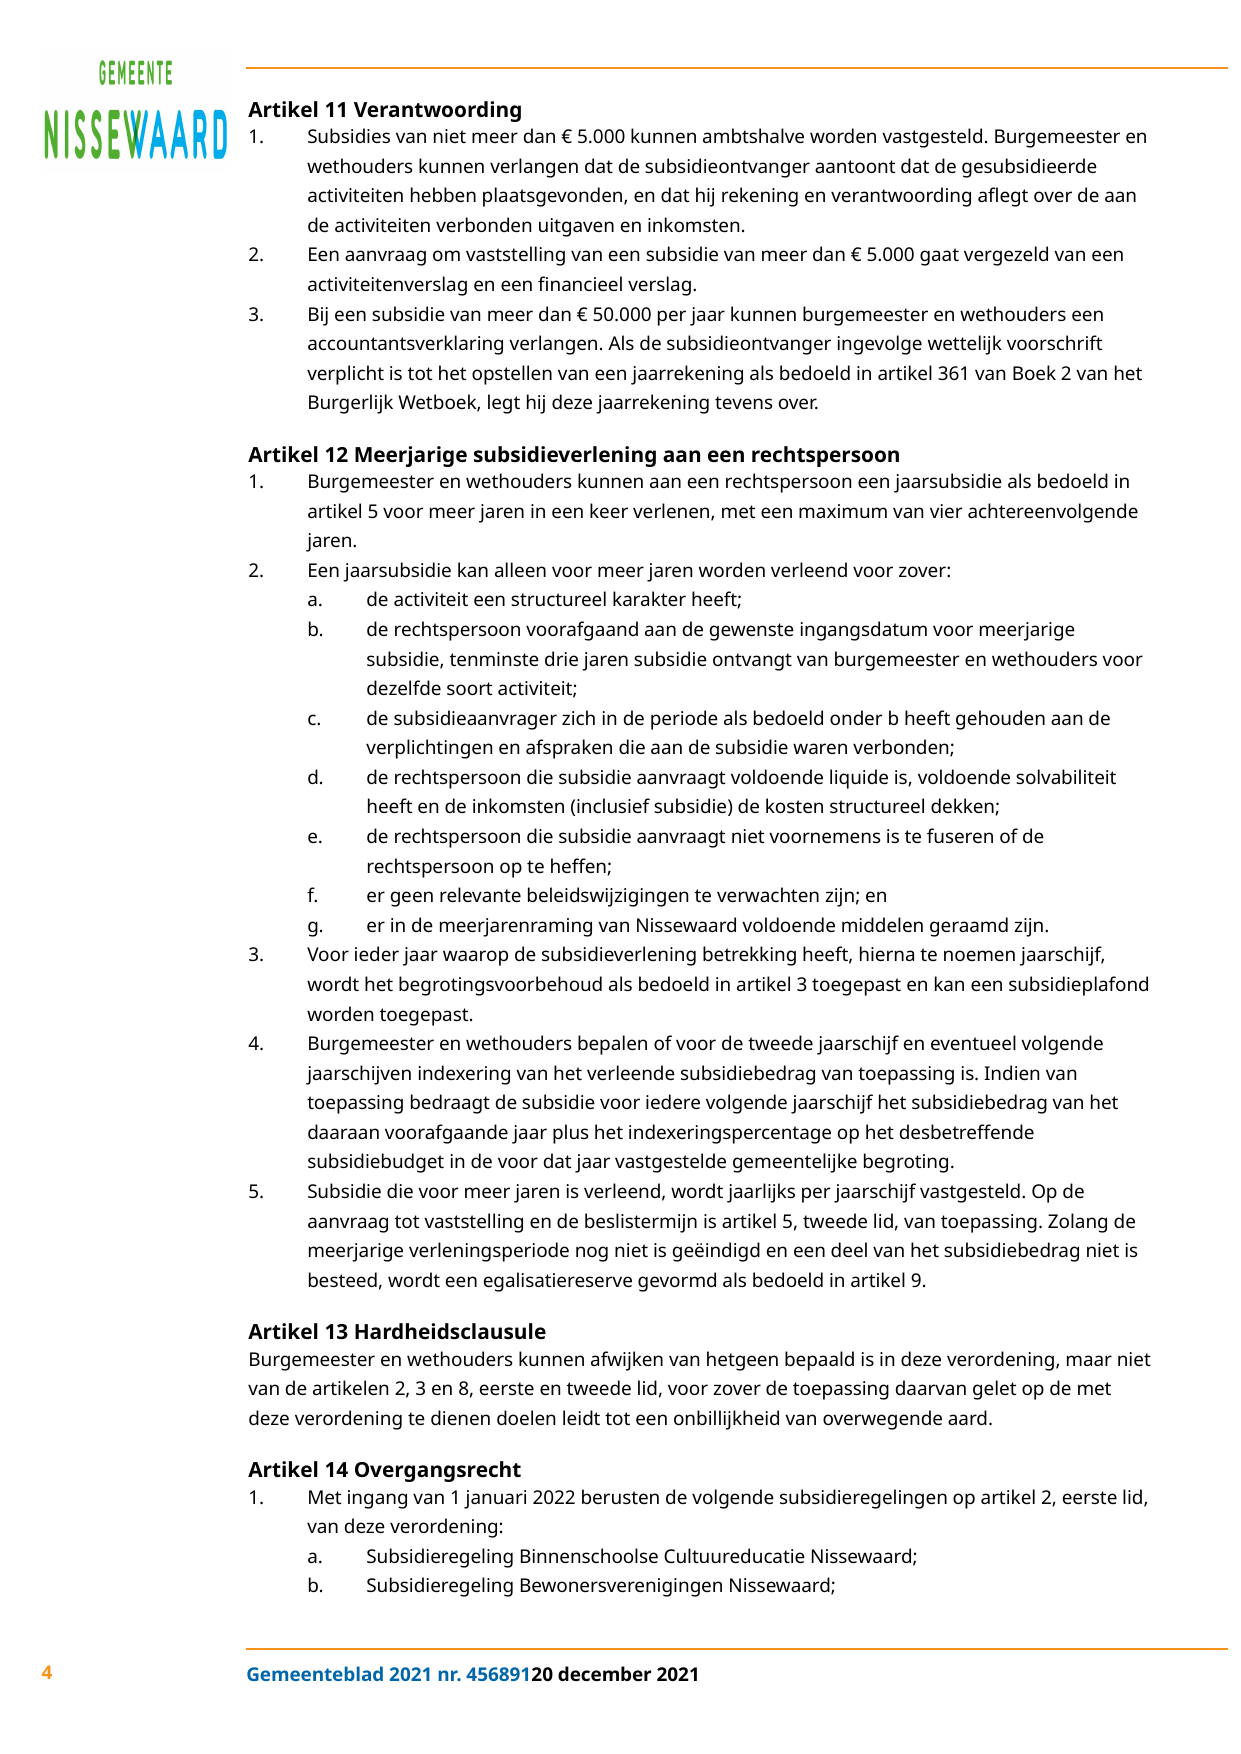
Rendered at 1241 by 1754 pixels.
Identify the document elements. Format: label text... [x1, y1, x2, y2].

picture [41, 47, 231, 172]
text Artikel 13 Hardheidsclausule [248, 1317, 1152, 1346]
list de rechtspersoon die subsidie aanvraagt voldoende liquide is, voldoende solvabiliteit heeft en de inkomsten (inclusief subsidie) de kosten structureel dekken; [307, 764, 1152, 819]
list de rechtspersoon die subsidie aanvraagt niet voornemens is te fuseren of de rechtspersoon op te heffen; [307, 823, 1152, 879]
list de rechtspersoon voorafgaand aan de gewenste ingangsdatum voor meerjarige subsidie, tenminste drie jaren subsidie ontvangt van burgemeester en wethouders voor dezelfde soort activiteit; [307, 616, 1152, 701]
list Subsidies van niet meer dan € 5.000 kunnen ambtshalve worden vastgesteld. Burgemeester en wethouders kunnen verlangen dat de subsidieontvanger aantoont dat de gesubsidieerde activiteiten hebben plaatsgevonden, en dat hij rekening en verantwoording aflegt over de aan de activiteiten verbonden uitgaven en inkomsten. [248, 123, 1152, 238]
list Burgemeester en wethouders bepalen of voor de tweede jaarschijf en eventueel volgende jaarschijven indexering van het verleende subsidiebedrag van toepassing is. Indien van toepassing bedraagt de subsidie voor iedere volgende jaarschijf het subsidiebedrag van het daaraan voorafgaande jaar plus het indexeringspercentage op het desbetreffende subsidiebudget in de voor dat jaar vastgestelde gemeentelijke begroting. [248, 1030, 1152, 1174]
list Een jaarsubsidie kan alleen voor meer jaren worden verleend voor zover: [248, 557, 1152, 583]
list er geen relevante beleidswijzigingen te verwachten zijn; en [307, 882, 1152, 908]
list Een aanvraag om vaststelling van een subsidie van meer dan € 5.000 gaat vergezeld van een activiteitenverslag en een financieel verslag. [248, 242, 1152, 297]
list Burgemeester en wethouders kunnen aan een rechtspersoon een jaarsubsidie als bedoeld in artikel 5 voor meer jaren in een keer verlenen, met een maximum van vier achtereenvolgende jaren. [248, 468, 1152, 553]
list Subsidie die voor meer jaren is verleend, wordt jaarlijks per jaarschijf vastgesteld. Op de aanvraag tot vaststelling en de beslistermijn is artikel 5, tweede lid, van toepassing. Zolang de meerjarige verleningsperiode nog niet is geëindigd en een deel van het subsidiebedrag niet is besteed, wordt een egalisatiereserve gevormd als bedoeld in artikel 9. [248, 1178, 1152, 1293]
text Burgemeester en wethouders kunnen afwijken van hetgeen bepaald is in deze verordening, maar niet van de artikelen 2, 3 en 8, eerste en tweede lid, voor zover de toepassing daarvan gelet op de met deze verordening te dienen doelen leidt tot een onbillijkheid van overwegende aard. [248, 1346, 1152, 1431]
list Met ingang van 1 januari 2022 berusten de volgende subsidieregelingen op artikel 2, eerste lid, van deze verordening: [248, 1484, 1152, 1539]
text Artikel 12 Meerjarige subsidieverlening aan een rechtspersoon [248, 440, 1152, 468]
list er in de meerjarenraming van Nissewaard voldoende middelen geraamd zijn. [307, 912, 1152, 938]
list de activiteit een structureel karakter heeft; [307, 587, 1152, 612]
list Subsidieregeling Binnenschoolse Cultuureducatie Nissewaard; [307, 1543, 1152, 1569]
list Bij een subsidie van meer dan € 50.000 per jaar kunnen burgemeester en wethouders een accountantsverklaring verlangen. Als de subsidieontvanger ingevolge wettelijk voorschrift verplicht is tot het opstellen van een jaarrekening als bedoeld in artikel 361 van Boek 2 van het Burgerlijk Wetboek, legt hij deze jaarrekening tevens over. [248, 301, 1152, 415]
list Subsidieregeling Bewonersverenigingen Nissewaard; [307, 1573, 1152, 1598]
text Artikel 11 Verantwoording [248, 95, 1152, 123]
list de subsidieaanvrager zich in de periode als bedoeld onder b heeft gehouden aan de verplichtingen en afspraken die aan de subsidie waren verbonden; [307, 705, 1152, 760]
text Artikel 14 Overgangsrecht [248, 1456, 1152, 1484]
list Voor ieder jaar waarop de subsidieverlening betrekking heeft, hierna te noemen jaarschijf, wordt het begrotingsvoorbehoud als bedoeld in artikel 3 toegepast en kan een subsidieplafond worden toegepast. [248, 942, 1152, 1027]
